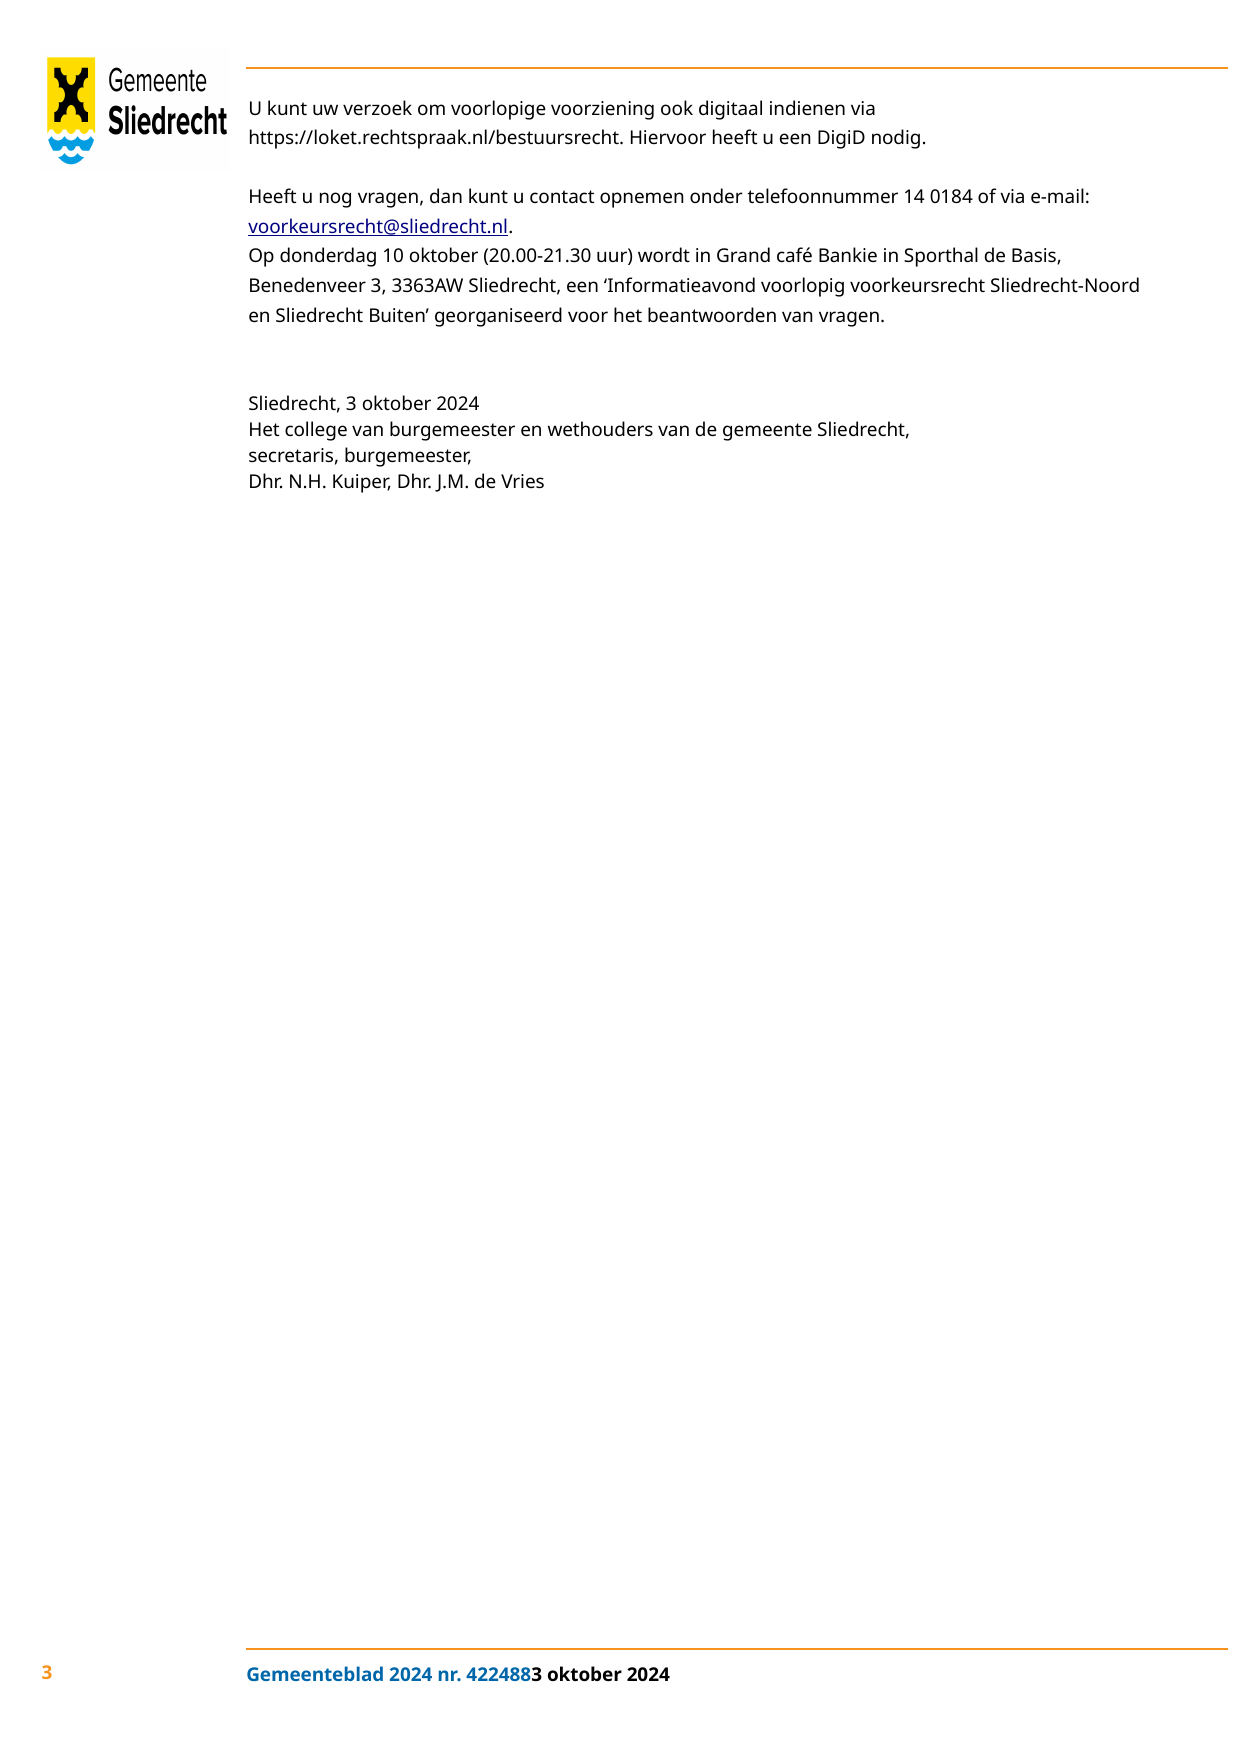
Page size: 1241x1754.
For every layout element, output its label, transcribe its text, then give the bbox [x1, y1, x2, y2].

text Het college van burgemeester en wethouders van de gemeente Sliedrecht, [248, 416, 1152, 442]
picture [41, 47, 231, 172]
text Dhr. N.H. Kuiper, Dhr. J.M. de Vries [248, 468, 1152, 493]
text Sliedrecht, 3 oktober 2024 [248, 391, 1152, 416]
text U kunt uw verzoek om voorlopige voorziening ook digitaal indienen via https://loket.rechtspraak.nl/bestuursrecht. Hiervoor heeft u een DigiD nodig. [248, 95, 1152, 150]
text secretaris, burgemeester, [248, 442, 1152, 468]
text Op donderdag 10 oktober (20.00-21.30 uur) wordt in Grand café Bankie in Sporthal de Basis, Benedenveer 3, 3363AW Sliedrecht, een ‘Informatieavond voorlopig voorkeursrecht Sliedrecht-Noord en Sliedrecht Buiten’ georganiseerd voor het beantwoorden van vragen. [248, 243, 1152, 328]
text Heeft u nog vragen, dan kunt u contact opnemen onder telefoonnummer 14 0184 of via e-mail: voorkeursrecht@sliedrecht.nl. [248, 183, 1152, 239]
